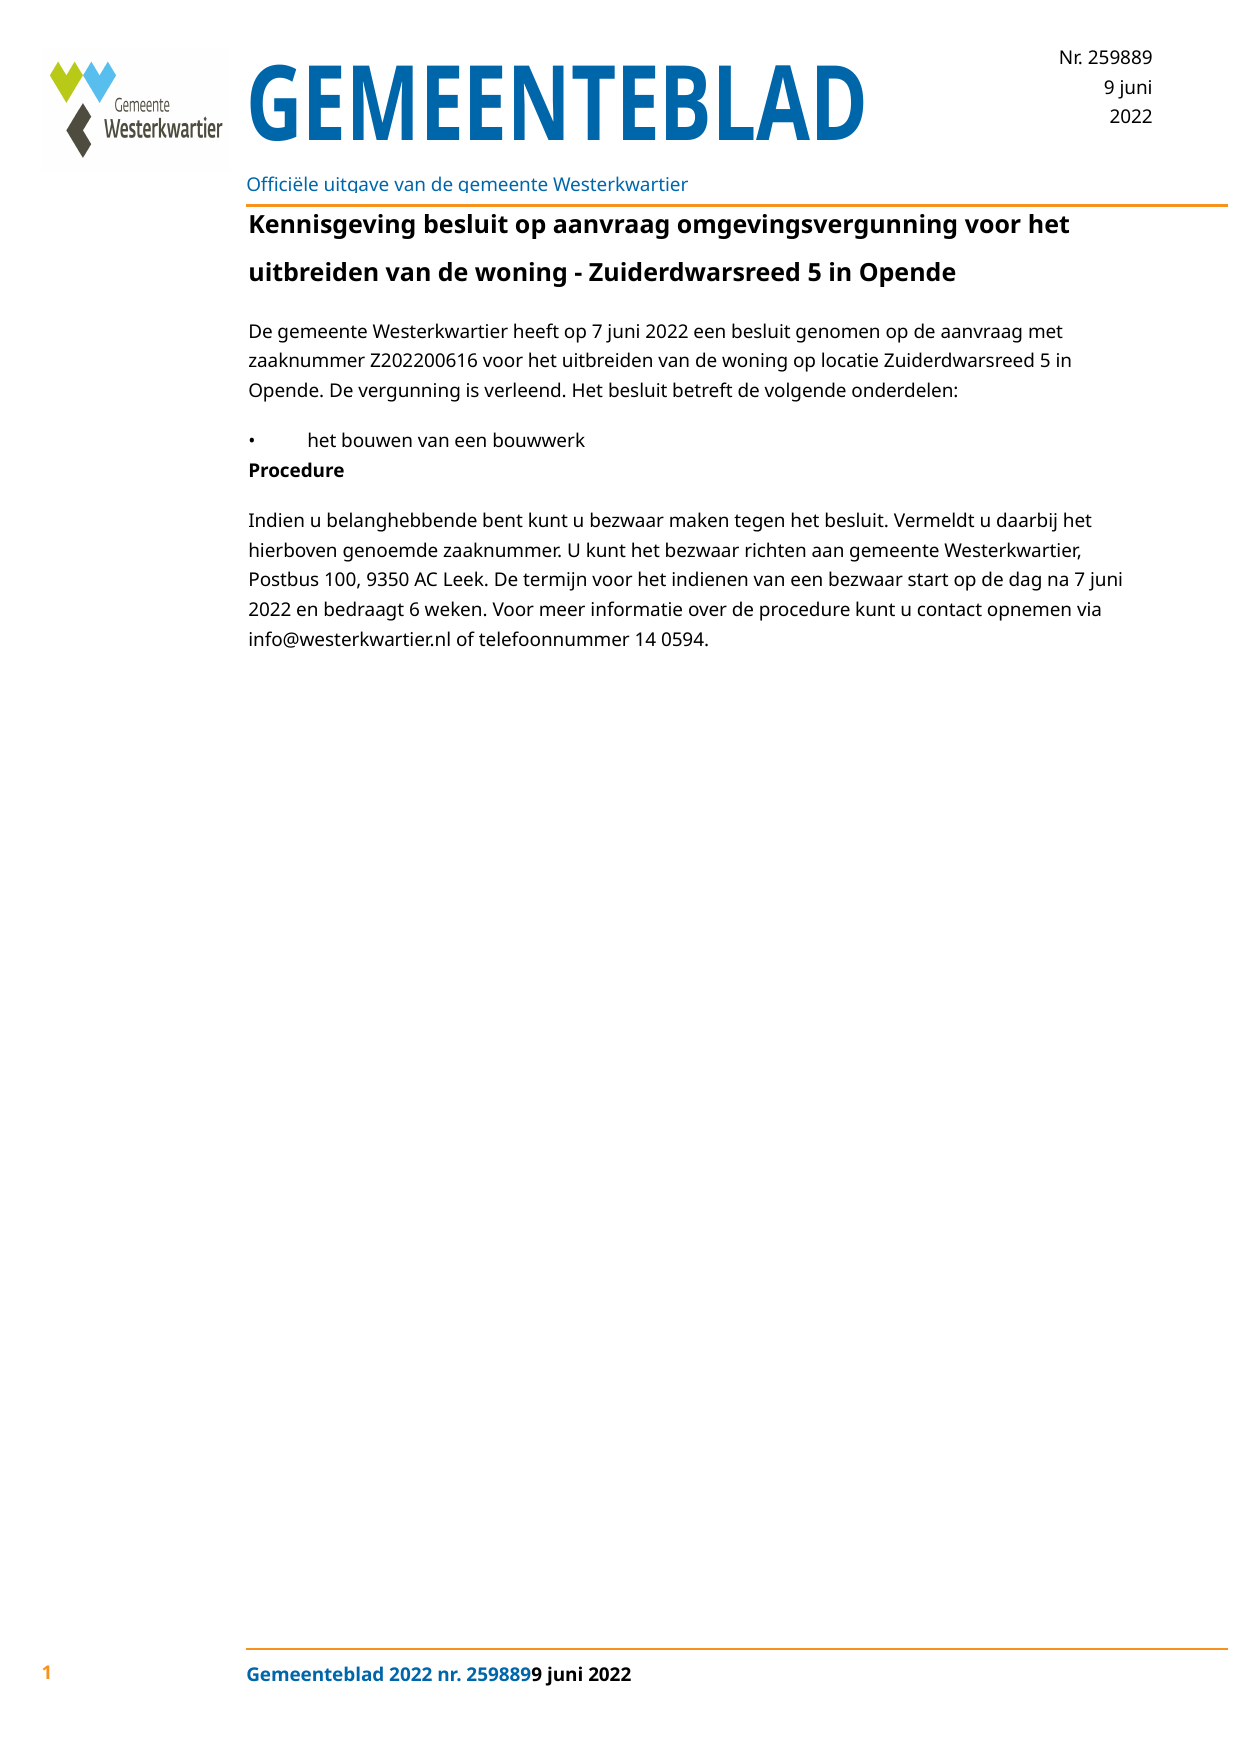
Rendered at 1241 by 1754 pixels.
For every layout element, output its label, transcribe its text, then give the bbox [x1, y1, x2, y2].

list het bouwen van een bouwwerk [248, 427, 1152, 453]
picture [41, 47, 231, 172]
text Kennisgeving besluit op aanvraag omgevingsvergunning voor het uitbreiden van de woning - Zuiderdwarsreed 5 in Opende [248, 207, 1152, 288]
text De gemeente Westerkwartier heeft op 7 juni 2022 een besluit genomen op de aanvraag met zaaknummer Z202200616 voor het uitbreiden van de woning op locatie Zuiderdwarsreed 5 in Opende. De vergunning is verleend. Het besluit betreft de volgende onderdelen: [248, 318, 1152, 403]
text Indien u belanghebbende bent kunt u bezwaar maken tegen het besluit. Vermeldt u daarbij het hierboven genoemde zaaknummer. U kunt het bezwaar richten aan gemeente Westerkwartier, Postbus 100, 9350 AC Leek. De termijn voor het indienen van een bezwaar start op de dag na 7 juni 2022 en bedraagt 6 weken. Voor meer informatie over de procedure kunt u contact opnemen via info@westerkwartier.nl of telefoonnummer 14 0594. [248, 507, 1152, 652]
text Procedure [248, 457, 1152, 483]
